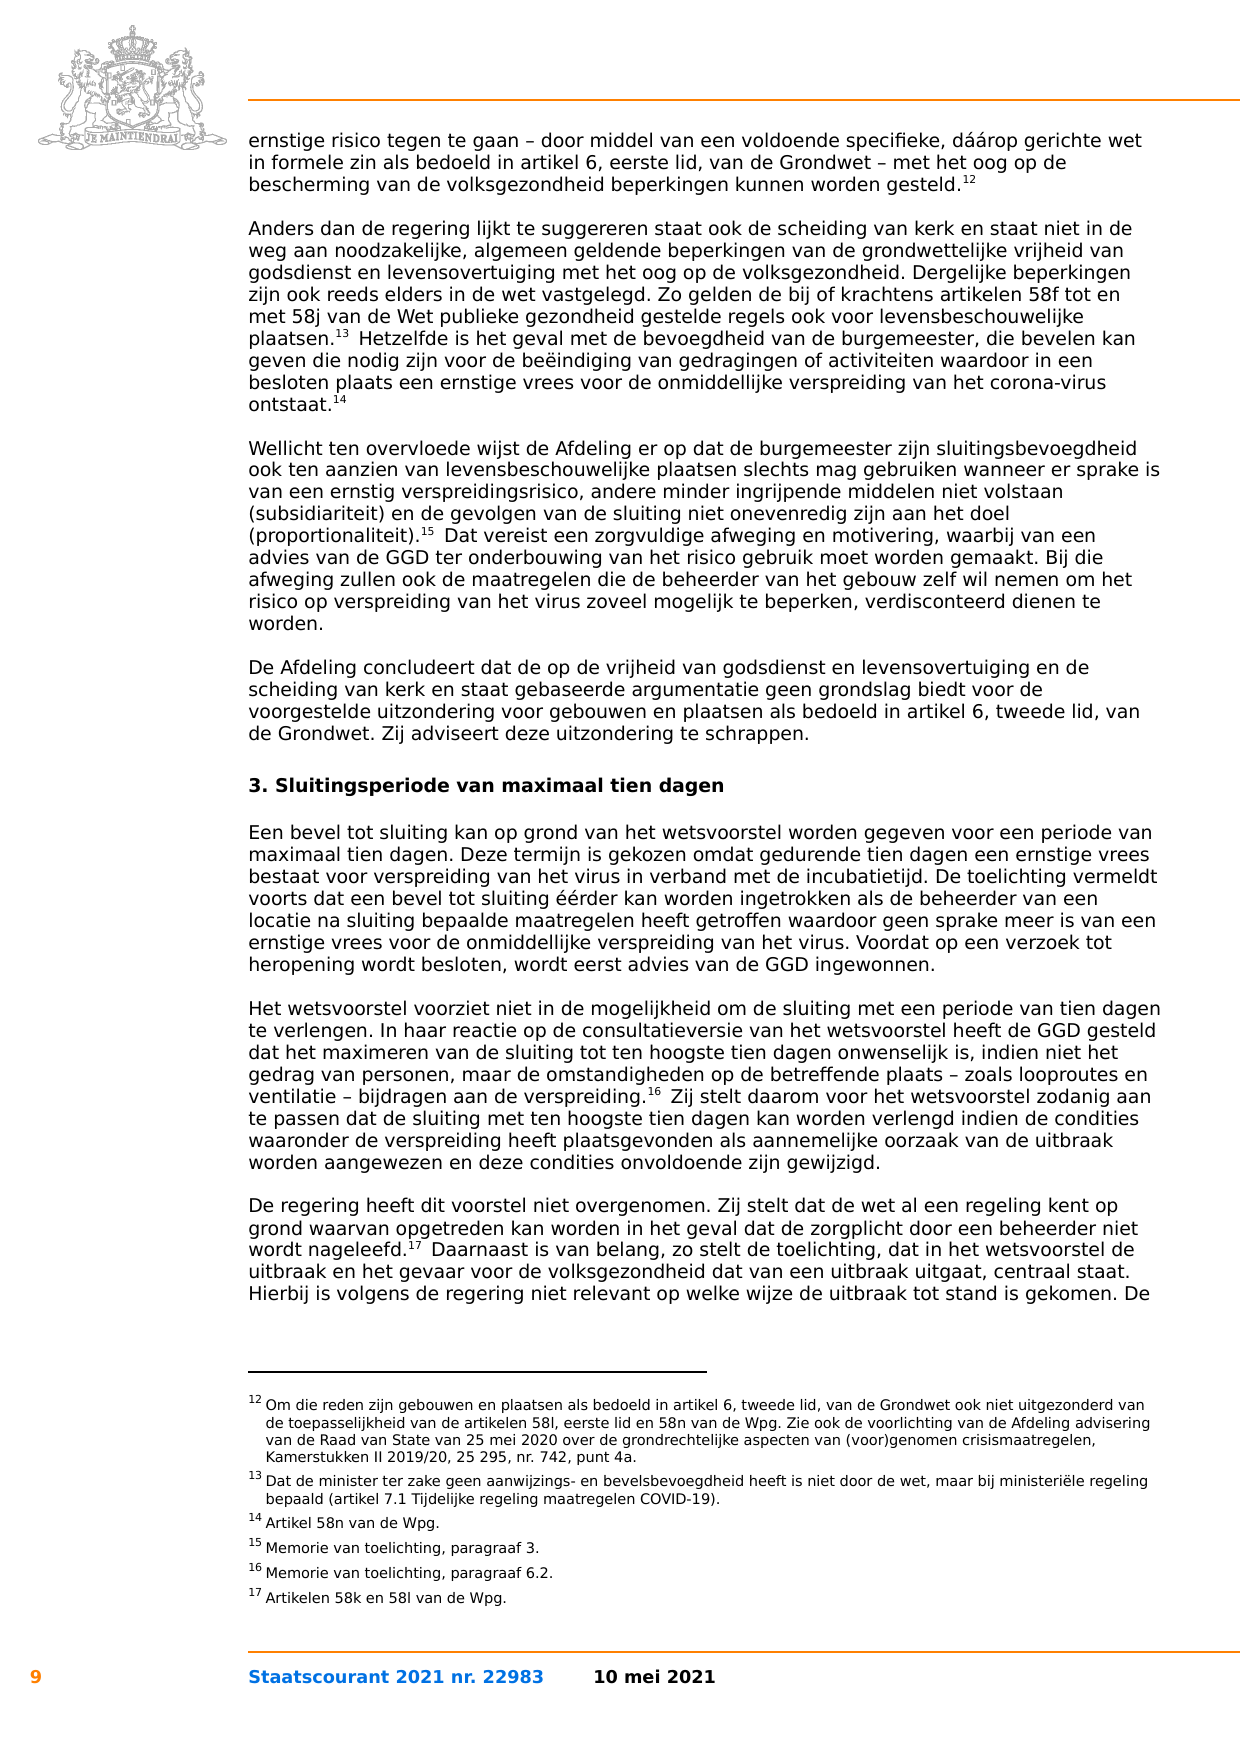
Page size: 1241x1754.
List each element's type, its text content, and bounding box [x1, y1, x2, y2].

text Om die reden zijn gebouwen en plaatsen als bedoeld in artikel 6, tweede lid, van de Grondwet ook niet uitgezonderd van de toepasselijkheid van de artikelen 58l, eerste lid en 58n van de Wpg. Zie ook de voorlichting van de Afdeling advisering van de Raad van State van 25 mei 2020 over de grondrechtelijke aspecten van (voor)genomen crisismaatregelen, Kamerstukken II 2019/20, 25 295, nr. 742, punt 4a. [248, 1393, 1163, 1466]
text Dat de minister ter zake geen aanwijzings- en bevelsbevoegdheid heeft is niet door de wet, maar bij ministeriële regeling bepaald (artikel 7.1 Tijdelijke regeling maatregelen COVID-19). [248, 1469, 1163, 1508]
text Artikel 58n van de Wpg. [248, 1511, 1163, 1533]
text Anders dan de regering lijkt te suggereren staat ook de scheiding van kerk en staat niet in de weg aan noodzakelijke, algemeen geldende beperkingen van de grondwettelijke vrijheid van godsdienst en levensovertuiging met het oog op de volksgezondheid. Dergelijke beperkingen zijn ook reeds elders in de wet vastgelegd. Zo gelden de bij of krachtens artikelen 58f tot en met 58j van de Wet publieke gezondheid gestelde regels ook voor levensbeschouwelijke plaatsen. Hetzelfde is het geval met de bevoegdheid van de burgemeester, die bevelen kan geven die nodig zijn voor de beëindiging van gedragingen of activiteiten waardoor in een besloten plaats een ernstige vrees voor de onmiddellijke verspreiding van het corona-virus ontstaat. [248, 218, 1163, 416]
text Memorie van toelichting, paragraaf 3. [248, 1536, 1163, 1558]
text Memorie van toelichting, paragraaf 6.2. [248, 1561, 1163, 1583]
text De Afdeling concludeert dat de op de vrijheid van godsdienst en levensovertuiging en de scheiding van kerk en staat gebaseerde argumentatie geen grondslag biedt voor de voorgestelde uitzondering voor gebouwen en plaatsen als bedoeld in artikel 6, tweede lid, van de Grondwet. Zij adviseert deze uitzondering te schrappen. [248, 657, 1163, 745]
text Artikelen 58k en 58l van de Wpg. [248, 1586, 1163, 1608]
text ernstige risico tegen te gaan – door middel van een voldoende specifieke, dáárop gerichte wet in formele zin als bedoeld in artikel 6, eerste lid, van de Grondwet – met het oog op de bescherming van de volksgezondheid beperkingen kunnen worden gesteld. [248, 130, 1163, 196]
text Wellicht ten overvloede wijst de Afdeling er op dat de burgemeester zijn sluitingsbevoegdheid ook ten aanzien van levensbeschouwelijke plaatsen slechts mag gebruiken wanneer er sprake is van een ernstig verspreidingsrisico, andere minder ingrijpende middelen niet volstaan (subsidiariteit) en de gevolgen van de sluiting niet onevenredig zijn aan het doel (proportionaliteit). Dat vereist een zorgvuldige afweging en motivering, waarbij van een advies van de GGD ter onderbouwing van het risico gebruik moet worden gemaakt. Bij die afweging zullen ook de maatregelen die de beheerder van het gebouw zelf wil nemen om het risico op verspreiding van het virus zoveel mogelijk te beperken, verdisconteerd dienen te worden. [248, 437, 1163, 635]
text Het wetsvoorstel voorziet niet in de mogelijkheid om de sluiting met een periode van tien dagen te verlengen. In haar reactie op de consultatieversie van het wetsvoorstel heeft de GGD gesteld dat het maximeren van de sluiting tot ten hoogste tien dagen onwenselijk is, indien niet het gedrag van personen, maar de omstandigheden op de betreffende plaats – zoals looproutes en ventilatie – bijdragen aan de verspreiding. Zij stelt daarom voor het wetsvoorstel zodanig aan te passen dat de sluiting met ten hoogste tien dagen kan worden verlengd indien de condities waaronder de verspreiding heeft plaatsgevonden als aannemelijke oorzaak van de uitbraak worden aangewezen en deze condities onvoldoende zijn gewijzigd. [248, 998, 1163, 1173]
subtitle 3. Sluitingsperiode van maximaal tien dagen [248, 775, 1163, 797]
picture [38, 25, 227, 150]
text De regering heeft dit voorstel niet overgenomen. Zij stelt dat de wet al een regeling kent op grond waarvan opgetreden kan worden in het geval dat de zorgplicht door een beheerder niet wordt nageleefd. Daarnaast is van belang, zo stelt de toelichting, dat in het wetsvoorstel de uitbraak en het gevaar voor de volksgezondheid dat van een uitbraak uitgaat, centraal staat. Hierbij is volgens de regering niet relevant op welke wijze de uitbraak tot stand is gekomen. De [248, 1195, 1163, 1305]
text Een bevel tot sluiting kan op grond van het wetsvoorstel worden gegeven voor een periode van maximaal tien dagen. Deze termijn is gekozen omdat gedurende tien dagen een ernstige vrees bestaat voor verspreiding van het virus in verband met de incubatietijd. De toelichting vermeldt voorts dat een bevel tot sluiting éérder kan worden ingetrokken als de beheerder van een locatie na sluiting bepaalde maatregelen heeft getroffen waardoor geen sprake meer is van een ernstige vrees voor de onmiddellijke verspreiding van het virus. Voordat op een verzoek tot heropening wordt besloten, wordt eerst advies van de GGD ingewonnen. [248, 822, 1163, 976]
